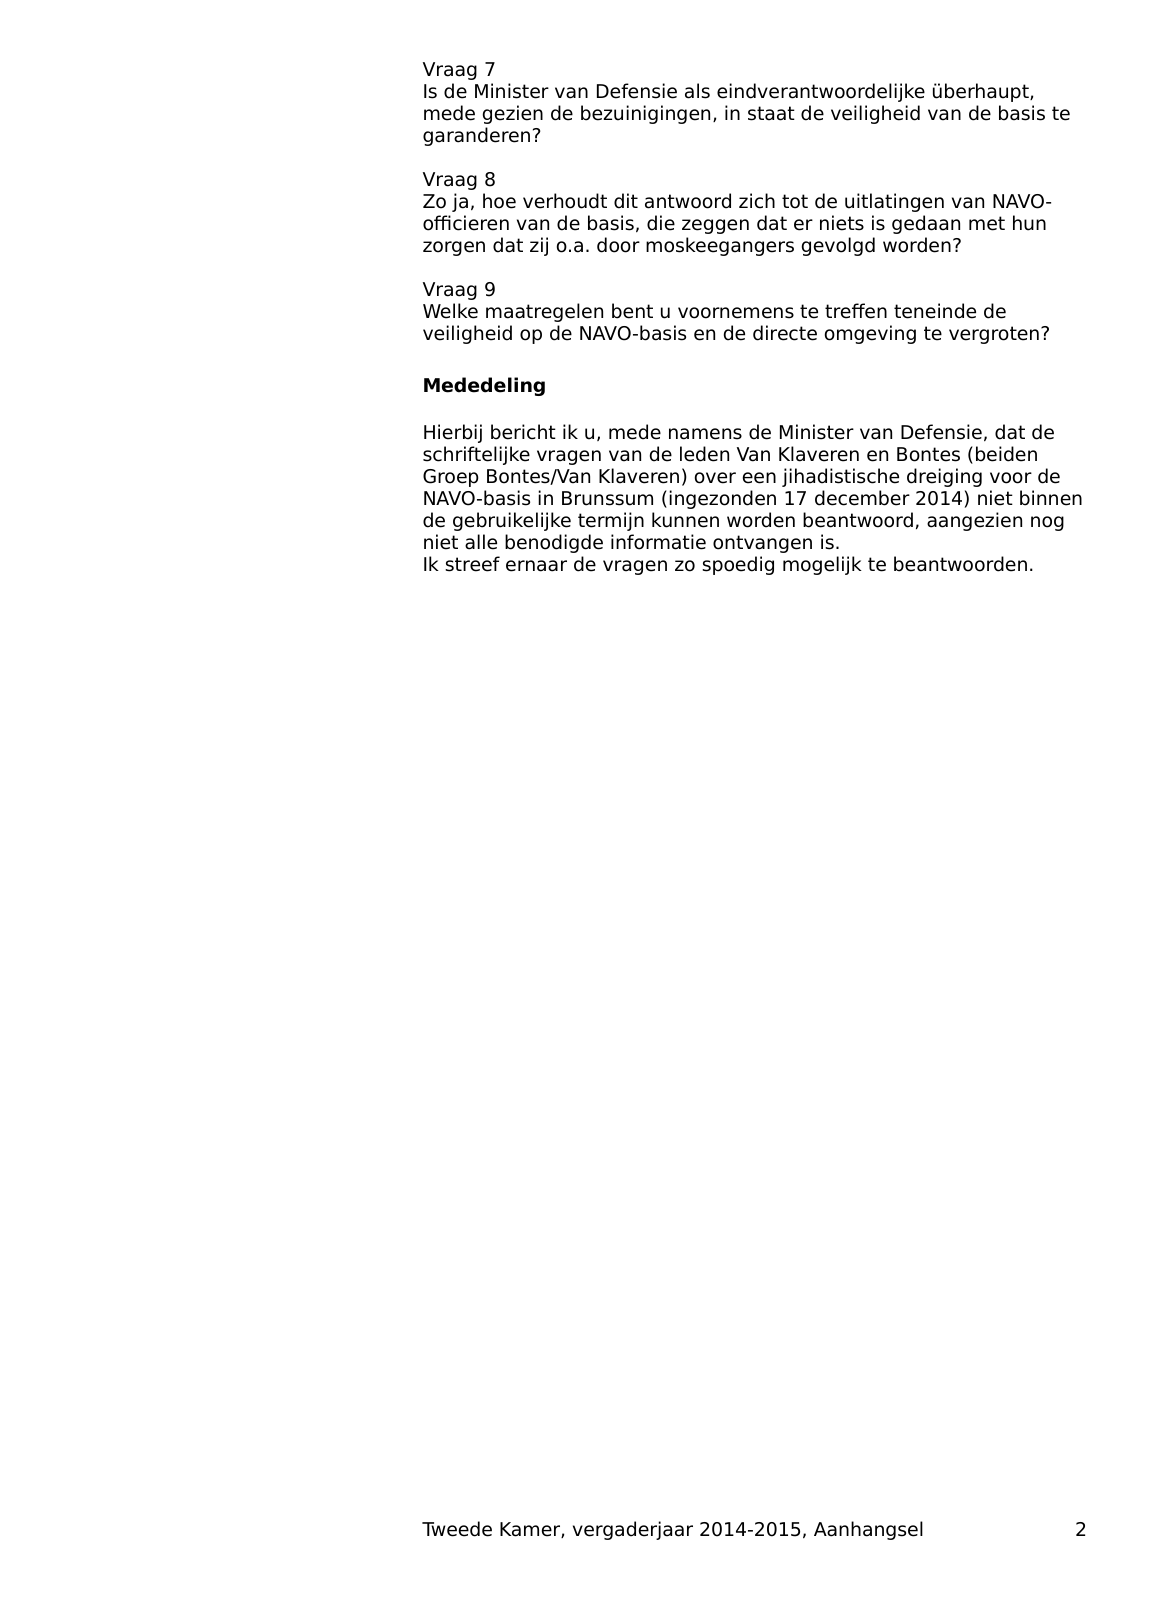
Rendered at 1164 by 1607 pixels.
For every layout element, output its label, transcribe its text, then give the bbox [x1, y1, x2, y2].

subtitle Mededeling [422, 375, 1087, 397]
text Vraag 9 [422, 279, 1087, 301]
text Is de Minister van Defensie als eindverantwoordelijke überhaupt, mede gezien de bezuinigingen, in staat de veiligheid van de basis te garanderen? [422, 81, 1087, 147]
text Vraag 8 [422, 169, 1087, 191]
text Zo ja, hoe verhoudt dit antwoord zich tot de uitlatingen van NAVO-officieren van de basis, die zeggen dat er niets is gedaan met hun zorgen dat zij o.a. door moskeegangers gevolgd worden? [422, 191, 1087, 257]
text Hierbij bericht ik u, mede namens de Minister van Defensie, dat de schriftelijke vragen van de leden Van Klaveren en Bontes (beiden Groep Bontes/Van Klaveren) over een jihadistische dreiging voor de NAVO-basis in Brunssum (ingezonden 17 december 2014) niet binnen de gebruikelijke termijn kunnen worden beantwoord, aangezien nog niet alle benodigde informatie ontvangen is. [422, 422, 1087, 554]
text Ik streef ernaar de vragen zo spoedig mogelijk te beantwoorden. [422, 554, 1087, 576]
text Welke maatregelen bent u voornemens te treffen teneinde de veiligheid op de NAVO-basis en de directe omgeving te vergroten? [422, 301, 1087, 345]
text Vraag 7 [422, 59, 1087, 81]
